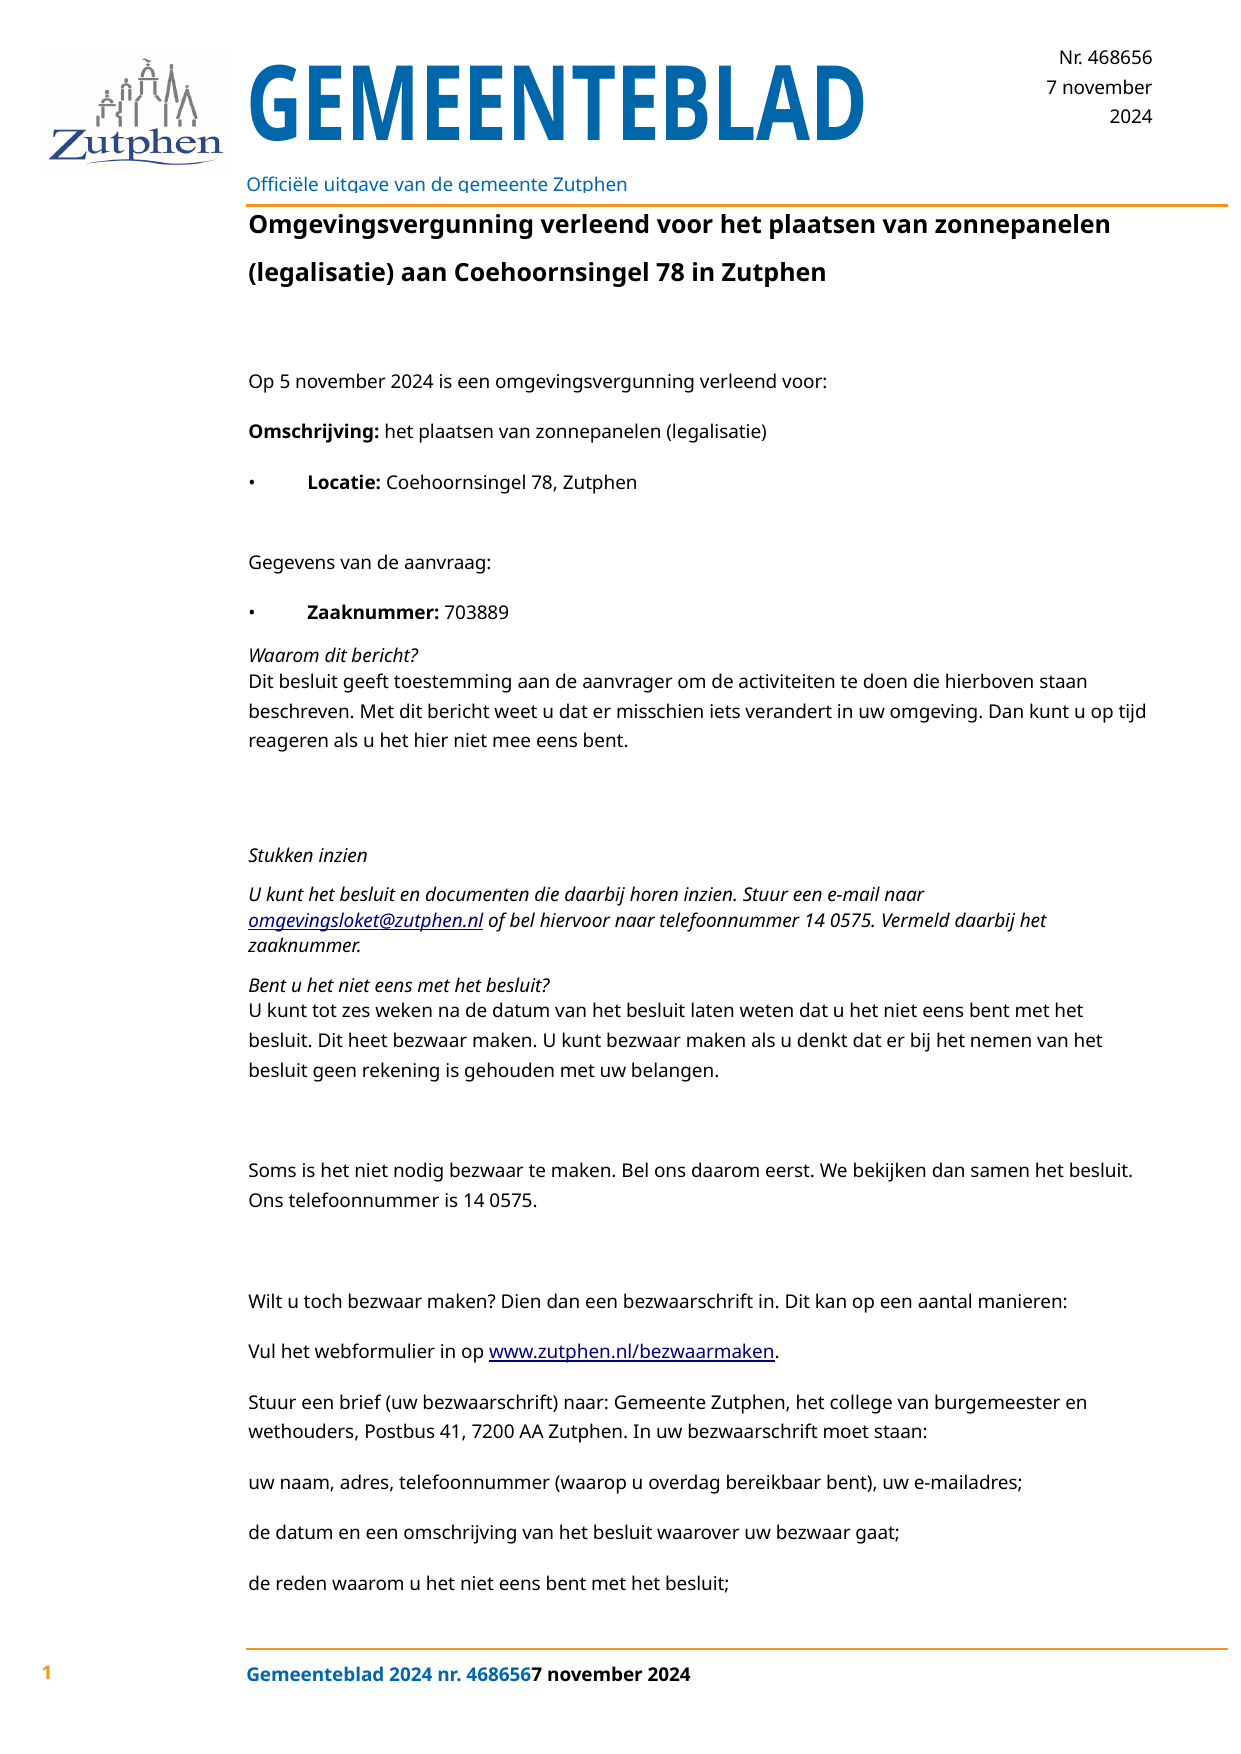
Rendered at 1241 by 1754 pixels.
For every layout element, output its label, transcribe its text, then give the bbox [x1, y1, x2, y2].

text Soms is het niet nodig bezwaar te maken. Bel ons daarom eerst. We bekijken dan samen het besluit. Ons telefoonnummer is 14 0575. [248, 1158, 1152, 1213]
text Gegevens van de aanvraag: [248, 549, 1152, 575]
text U kunt het besluit en documenten die daarbij horen inzien. Stuur een e-mail naar omgevingsloket@zutphen.nl of bel hiervoor naar telefoonnummer 14 0575. Vermeld daarbij het zaaknummer. [248, 881, 1152, 958]
text Bent u het niet eens met het besluit? [248, 972, 1152, 998]
text Wilt u toch bezwaar maken? Dien dan een bezwaarschrift in. Dit kan op een aantal manieren: [248, 1288, 1152, 1314]
text Omgevingsvergunning verleend voor het plaatsen van zonnepanelen (legalisatie) aan Coehoornsingel 78 in Zutphen [248, 207, 1152, 288]
text Vul het webformulier in op www.zutphen.nl/bezwaarmaken. [248, 1338, 1152, 1364]
text Omschrijving: het plaatsen van zonnepanelen (legalisatie) [248, 419, 1152, 444]
text uw naam, adres, telefoonnummer (waarop u overdag bereikbaar bent), uw e-mailadres; [248, 1469, 1152, 1495]
text U kunt tot zes weken na de datum van het besluit laten weten dat u het niet eens bent met het besluit. Dit heet bezwaar maken. U kunt bezwaar maken als u denkt dat er bij het nemen van het besluit geen rekening is gehouden met uw belangen. [248, 998, 1152, 1083]
text Op 5 november 2024 is een omgevingsvergunning verleend voor: [248, 368, 1152, 394]
text Stuur een brief (uw bezwaarschrift) naar: Gemeente Zutphen, het college van burgemeester en wethouders, Postbus 41, 7200 AA Zutphen. In uw bezwaarschrift moet staan: [248, 1389, 1152, 1444]
text de reden waarom u het niet eens bent met het besluit; [248, 1570, 1152, 1596]
text de datum en een omschrijving van het besluit waarover uw bezwaar gaat; [248, 1519, 1152, 1545]
picture [41, 47, 231, 172]
text Dit besluit geeft toestemming aan de aanvrager om de activiteiten te doen die hierboven staan beschreven. Met dit bericht weet u dat er misschien iets verandert in uw omgeving. Dan kunt u op tijd reageren als u het hier niet mee eens bent. [248, 668, 1152, 753]
list Zaaknummer: 703889 [248, 599, 1152, 625]
text Stukken inzien [248, 842, 1152, 868]
text Waarom dit bericht? [248, 643, 1152, 668]
list Locatie: Coehoornsingel 78, Zutphen [248, 469, 1152, 495]
